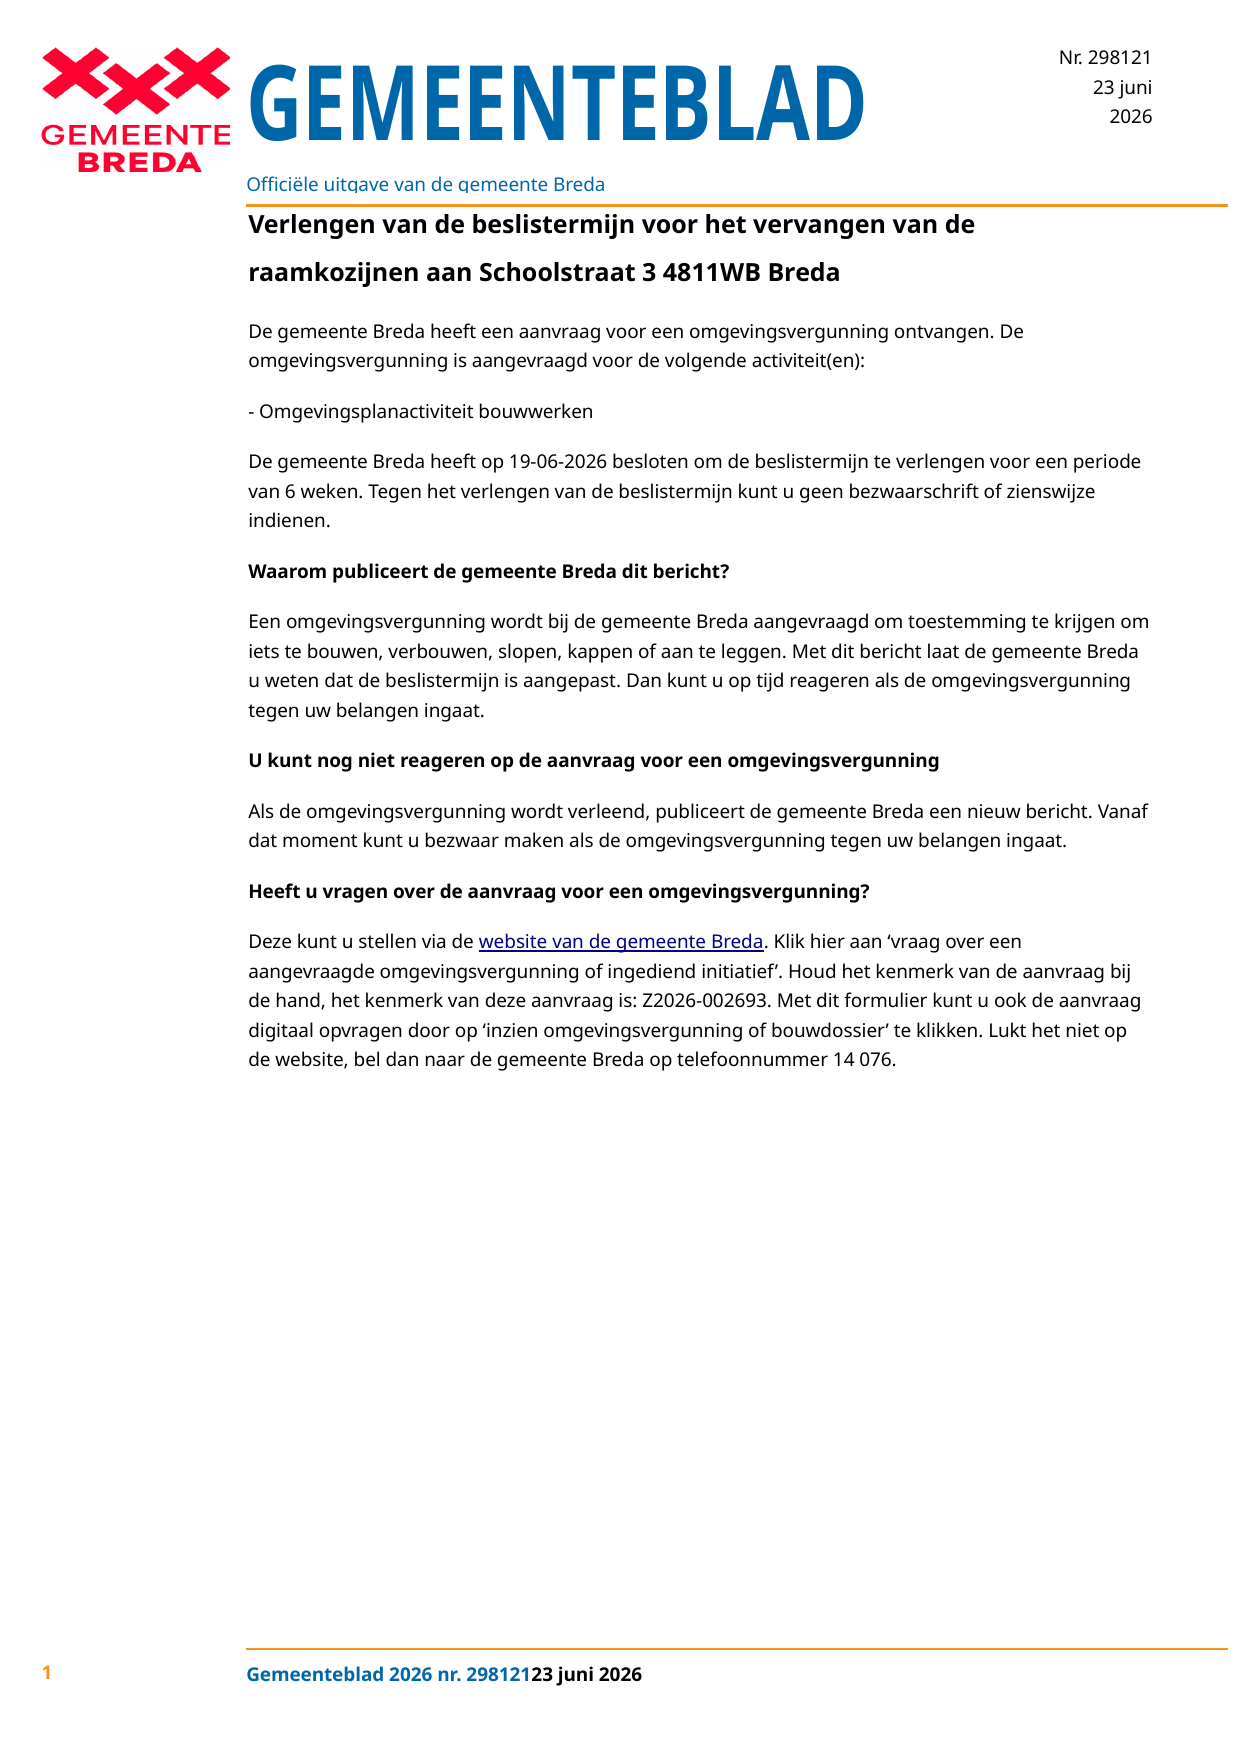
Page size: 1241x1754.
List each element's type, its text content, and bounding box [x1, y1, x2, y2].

text U kunt nog niet reageren op de aanvraag voor een omgevingsvergunning [248, 747, 1152, 773]
text De gemeente Breda heeft een aanvraag voor een omgevingsvergunning ontvangen. De omgevingsvergunning is aangevraagd voor de volgende activiteit(en): [248, 318, 1152, 373]
picture [41, 47, 231, 172]
text Een omgevingsvergunning wordt bij de gemeente Breda aangevraagd om toestemming te krijgen om iets te bouwen, verbouwen, slopen, kappen of aan te leggen. Met dit bericht laat de gemeente Breda u weten dat de beslistermijn is aangepast. Dan kunt u op tijd reageren als de omgevingsvergunning tegen uw belangen ingaat. [248, 608, 1152, 723]
text Verlengen van de beslistermijn voor het vervangen van de raamkozijnen aan Schoolstraat 3 4811WB Breda [248, 207, 1152, 288]
text Waarom publiceert de gemeente Breda dit bericht? [248, 558, 1152, 584]
text Als de omgevingsvergunning wordt verleend, publiceert de gemeente Breda een nieuw bericht. Vanaf dat moment kunt u bezwaar maken als de omgevingsvergunning tegen uw belangen ingaat. [248, 798, 1152, 853]
text Heeft u vragen over de aanvraag voor een omgevingsvergunning? [248, 878, 1152, 904]
text - Omgevingsplanactiviteit bouwwerken [248, 398, 1152, 424]
text Deze kunt u stellen via de website van de gemeente Breda. Klik hier aan ‘vraag over een aangevraagde omgevingsvergunning of ingediend initiatief’. Houd het kenmerk van de aanvraag bij de hand, het kenmerk van deze aanvraag is: Z2026-002693. Met dit formulier kunt u ook de aanvraag digitaal opvragen door op ‘inzien omgevingsvergunning of bouwdossier’ te klikken. Lukt het niet op de website, bel dan naar de gemeente Breda op telefoonnummer 14 076. [248, 928, 1152, 1072]
text De gemeente Breda heeft op 19-06-2026 besloten om de beslistermijn te verlengen voor een periode van 6 weken. Tegen het verlengen van de beslistermijn kunt u geen bezwaarschrift of zienswijze indienen. [248, 448, 1152, 533]
